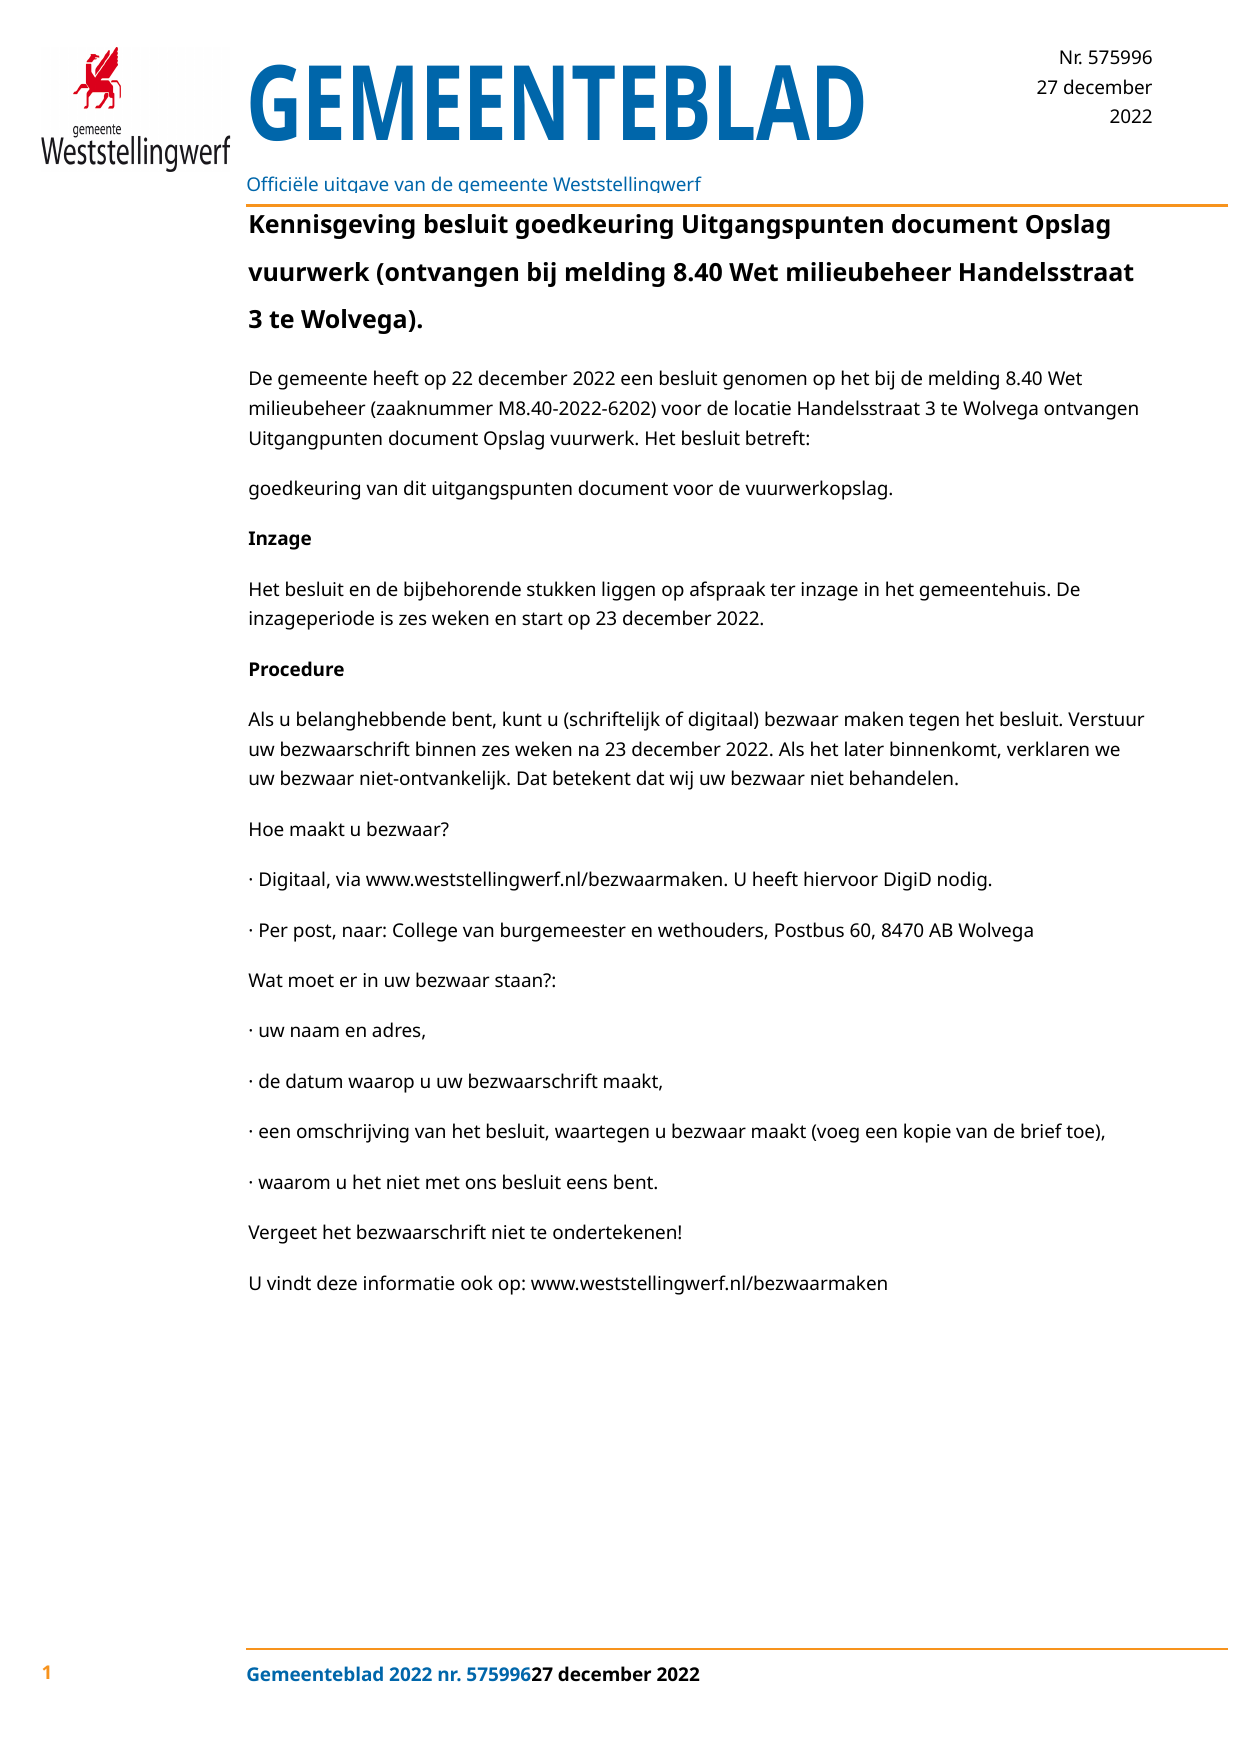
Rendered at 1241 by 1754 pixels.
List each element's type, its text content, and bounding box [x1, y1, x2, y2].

text · de datum waarop u uw bezwaarschrift maakt, [248, 1068, 1152, 1094]
text · waarom u het niet met ons besluit eens bent. [248, 1169, 1152, 1194]
text Inzage [248, 526, 1152, 551]
text Kennisgeving besluit goedkeuring Uitgangspunten document Opslag vuurwerk (ontvangen bij melding 8.40 Wet milieubeheer Handelsstraat 3 te Wolvega). [248, 207, 1152, 336]
picture [41, 47, 231, 172]
text · Digitaal, via www.weststellingwerf.nl/bezwaarmaken. U heeft hiervoor DigiD nodig. [248, 866, 1152, 892]
text De gemeente heeft op 22 december 2022 een besluit genomen op het bij de melding 8.40 Wet milieubeheer (zaaknummer M8.40-2022-6202) voor de locatie Handelsstraat 3 te Wolvega ontvangen Uitgangpunten document Opslag vuurwerk. Het besluit betreft: [248, 366, 1152, 450]
text Procedure [248, 656, 1152, 682]
text · uw naam en adres, [248, 1018, 1152, 1043]
text goedkeuring van dit uitgangspunten document voor de vuurwerkopslag. [248, 475, 1152, 501]
text Hoe maakt u bezwaar? [248, 816, 1152, 842]
text · een omschrijving van het besluit, waartegen u bezwaar maakt (voeg een kopie van de brief toe), [248, 1118, 1152, 1144]
text Het besluit en de bijbehorende stukken liggen op afspraak ter inzage in het gemeentehuis. De inzageperiode is zes weken en start op 23 december 2022. [248, 576, 1152, 631]
text Wat moet er in uw bezwaar staan?: [248, 967, 1152, 993]
text Vergeet het bezwaarschrift niet te ondertekenen! [248, 1219, 1152, 1245]
text U vindt deze informatie ook op: www.weststellingwerf.nl/bezwaarmaken [248, 1270, 1152, 1295]
text · Per post, naar: College van burgemeester en wethouders, Postbus 60, 8470 AB Wolvega [248, 917, 1152, 942]
text Als u belanghebbende bent, kunt u (schriftelijk of digitaal) bezwaar maken tegen het besluit. Verstuur uw bezwaarschrift binnen zes weken na 23 december 2022. Als het later binnenkomt, verklaren we uw bezwaar niet-ontvankelijk. Dat betekent dat wij uw bezwaar niet behandelen. [248, 706, 1152, 791]
